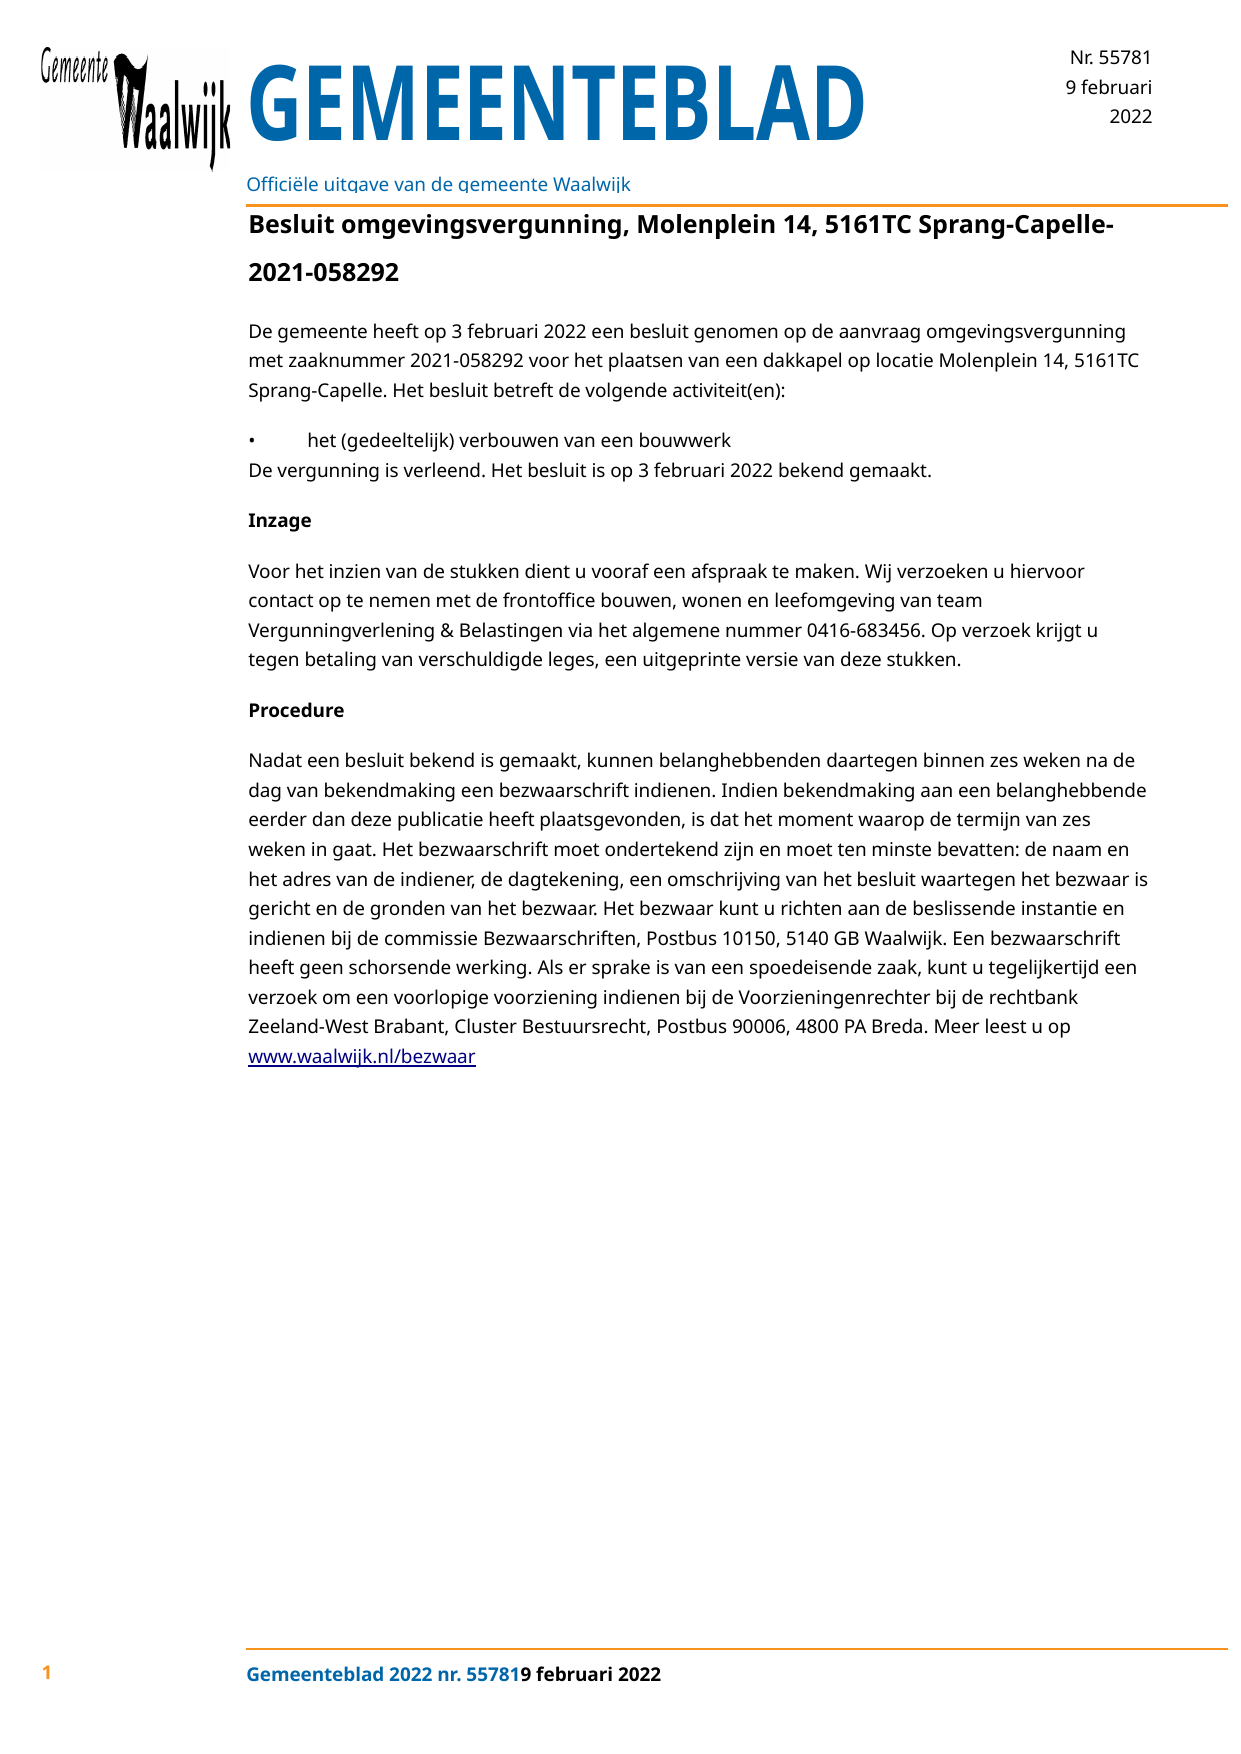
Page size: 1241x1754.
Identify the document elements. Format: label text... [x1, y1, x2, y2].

text Besluit omgevingsvergunning, Molenplein 14, 5161TC Sprang-Capelle-2021-058292 [248, 207, 1152, 288]
text Inzage [248, 507, 1152, 533]
text Voor het inzien van de stukken dient u vooraf een afspraak te maken. Wij verzoeken u hiervoor contact op te nemen met de frontoffice bouwen, wonen en leefomgeving van team Vergunningverlening & Belastingen via het algemene nummer 0416-683456. Op verzoek krijgt u tegen betaling van verschuldigde leges, een uitgeprinte versie van deze stukken. [248, 558, 1152, 672]
list het (gedeeltelijk) verbouwen van een bouwwerk [248, 427, 1152, 453]
text De vergunning is verleend. Het besluit is op 3 februari 2022 bekend gemaakt. [248, 457, 1152, 483]
picture [41, 47, 231, 172]
text Procedure [248, 697, 1152, 723]
text De gemeente heeft op 3 februari 2022 een besluit genomen op de aanvraag omgevingsvergunning met zaaknummer 2021-058292 voor het plaatsen van een dakkapel op locatie Molenplein 14, 5161TC Sprang-Capelle. Het besluit betreft de volgende activiteit(en): [248, 318, 1152, 403]
text Nadat een besluit bekend is gemaakt, kunnen belanghebbenden daartegen binnen zes weken na de dag van bekendmaking een bezwaarschrift indienen. Indien bekendmaking aan een belanghebbende eerder dan deze publicatie heeft plaatsgevonden, is dat het moment waarop de termijn van zes weken in gaat. Het bezwaarschrift moet ondertekend zijn en moet ten minste bevatten: de naam en het adres van de indiener, de dagtekening, een omschrijving van het besluit waartegen het bezwaar is gericht en de gronden van het bezwaar. Het bezwaar kunt u richten aan de beslissende instantie en indienen bij de commissie Bezwaarschriften, Postbus 10150, 5140 GB Waalwijk. Een bezwaarschrift heeft geen schorsende werking. Als er sprake is van een spoedeisende zaak, kunt u tegelijkertijd een verzoek om een voorlopige voorziening indienen bij de Voorzieningenrechter bij de rechtbank Zeeland-West Brabant, Cluster Bestuursrecht, Postbus 90006, 4800 PA Breda. Meer leest u op www.waalwijk.nl/bezwaar [248, 747, 1152, 1069]
